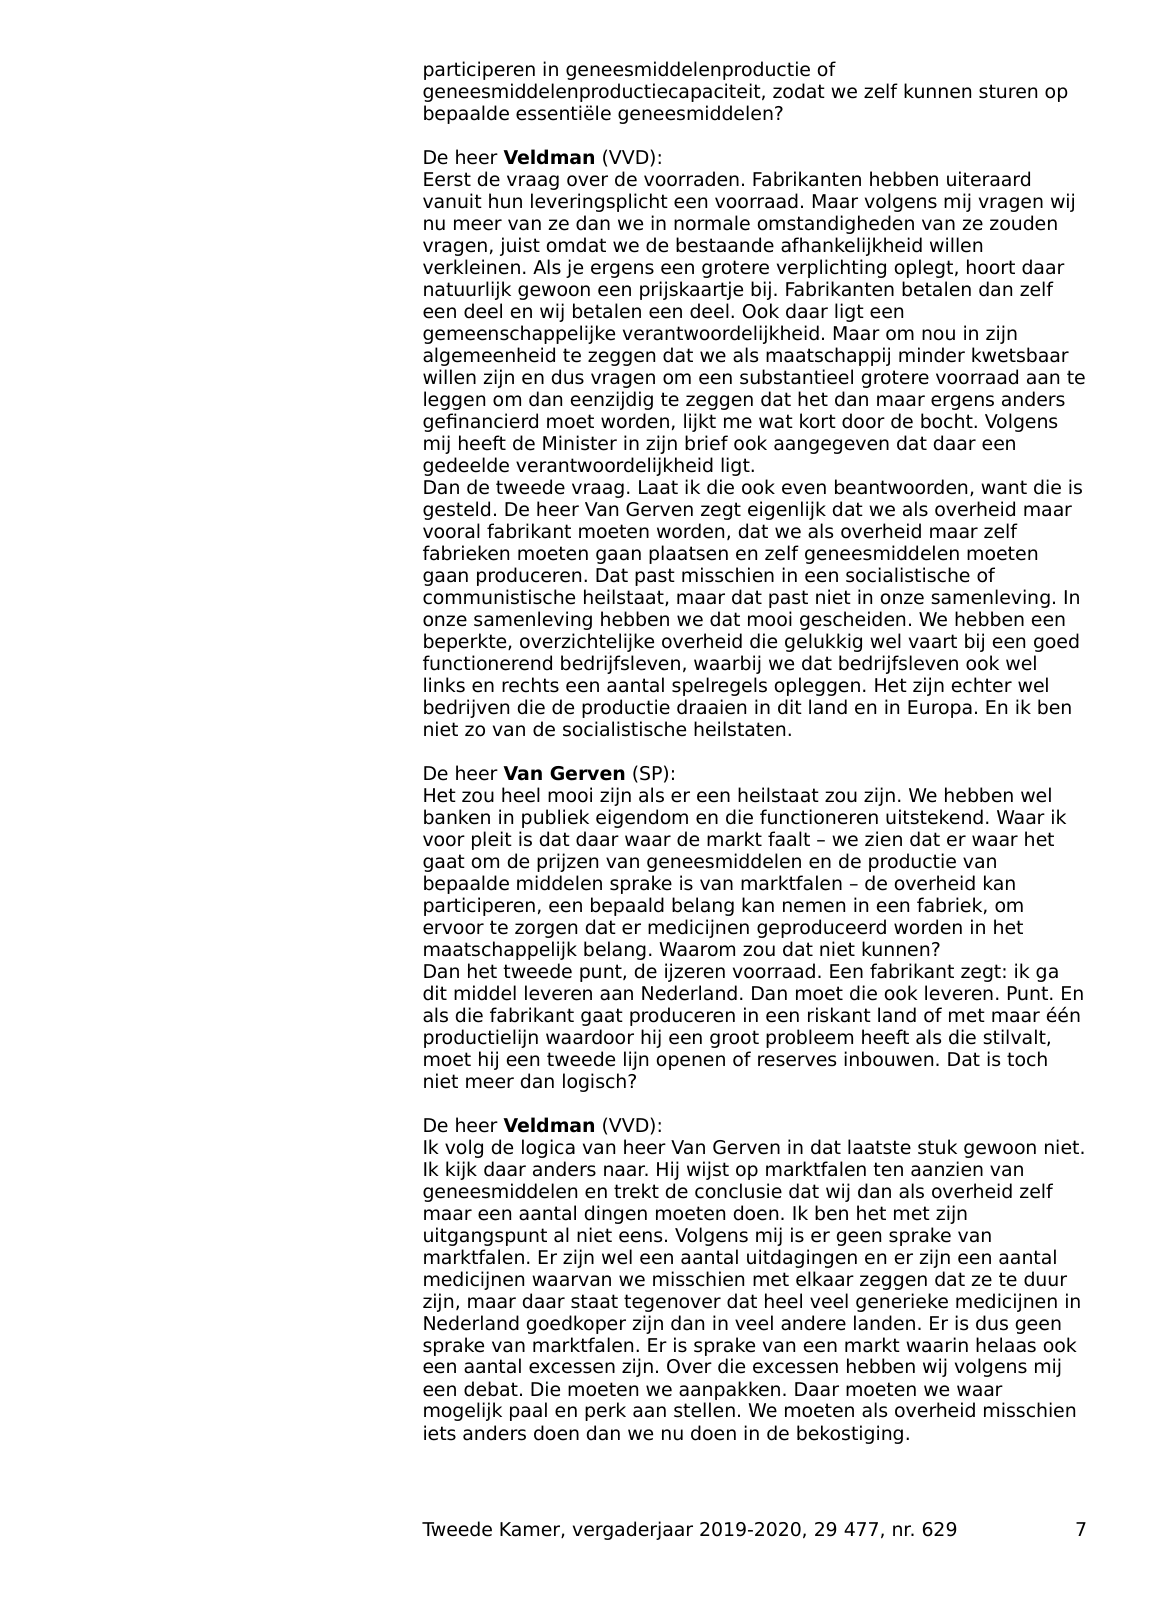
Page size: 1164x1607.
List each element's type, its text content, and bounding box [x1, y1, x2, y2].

text De heer Veldman (VVD): [422, 1115, 1087, 1137]
text Dan het tweede punt, de ijzeren voorraad. Een fabrikant zegt: ik ga dit middel leveren aan Nederland. Dan moet die ook leveren. Punt. En als die fabrikant gaat produceren in een riskant land of met maar één productielijn waardoor hij een groot probleem heeft als die stilvalt, moet hij een tweede lijn openen of reserves inbouwen. Dat is toch niet meer dan logisch? [422, 961, 1087, 1092]
text De heer Van Gerven (SP): [422, 763, 1087, 785]
text Het zou heel mooi zijn als er een heilstaat zou zijn. We hebben wel banken in publiek eigendom en die functioneren uitstekend. Waar ik voor pleit is dat daar waar de markt faalt – we zien dat er waar het gaat om de prijzen van geneesmiddelen en de productie van bepaalde middelen sprake is van marktfalen – de overheid kan participeren, een bepaald belang kan nemen in een fabriek, om ervoor te zorgen dat er medicijnen geproduceerd worden in het maatschappelijk belang. Waarom zou dat niet kunnen? [422, 785, 1087, 961]
text Dan de tweede vraag. Laat ik die ook even beantwoorden, want die is gesteld. De heer Van Gerven zegt eigenlijk dat we als overheid maar vooral fabrikant moeten worden, dat we als overheid maar zelf fabrieken moeten gaan plaatsen en zelf geneesmiddelen moeten gaan produceren. Dat past misschien in een socialistische of communistische heilstaat, maar dat past niet in onze samenleving. In onze samenleving hebben we dat mooi gescheiden. We hebben een beperkte, overzichtelijke overheid die gelukkig wel vaart bij een goed functionerend bedrijfsleven, waarbij we dat bedrijfsleven ook wel links en rechts een aantal spelregels opleggen. Het zijn echter wel bedrijven die de productie draaien in dit land en in Europa. En ik ben niet zo van de socialistische heilstaten. [422, 477, 1087, 741]
text Ik volg de logica van heer Van Gerven in dat laatste stuk gewoon niet. Ik kijk daar anders naar. Hij wijst op marktfalen ten aanzien van geneesmiddelen en trekt de conclusie dat wij dan als overheid zelf maar een aantal dingen moeten doen. Ik ben het met zijn uitgangspunt al niet eens. Volgens mij is er geen sprake van marktfalen. Er zijn wel een aantal uitdagingen en er zijn een aantal medicijnen waarvan we misschien met elkaar zeggen dat ze te duur zijn, maar daar staat tegenover dat heel veel generieke medicijnen in Nederland goedkoper zijn dan in veel andere landen. Er is dus geen sprake van marktfalen. Er is sprake van een markt waarin helaas ook een aantal excessen zijn. Over die excessen hebben wij volgens mij een debat. Die moeten we aanpakken. Daar moeten we waar mogelijk paal en perk aan stellen. We moeten als overheid misschien iets anders doen dan we nu doen in de bekostiging. [422, 1137, 1087, 1444]
text participeren in geneesmiddelenproductie of geneesmiddelenproductiecapaciteit, zodat we zelf kunnen sturen op bepaalde essentiële geneesmiddelen? [422, 59, 1087, 125]
text De heer Veldman (VVD): [422, 147, 1087, 169]
text Eerst de vraag over de voorraden. Fabrikanten hebben uiteraard vanuit hun leveringsplicht een voorraad. Maar volgens mij vragen wij nu meer van ze dan we in normale omstandigheden van ze zouden vragen, juist omdat we de bestaande afhankelijkheid willen verkleinen. Als je ergens een grotere verplichting oplegt, hoort daar natuurlijk gewoon een prijskaartje bij. Fabrikanten betalen dan zelf een deel en wij betalen een deel. Ook daar ligt een gemeenschappelijke verantwoordelijkheid. Maar om nou in zijn algemeenheid te zeggen dat we als maatschappij minder kwetsbaar willen zijn en dus vragen om een substantieel grotere voorraad aan te leggen om dan eenzijdig te zeggen dat het dan maar ergens anders gefinancierd moet worden, lijkt me wat kort door de bocht. Volgens mij heeft de Minister in zijn brief ook aangegeven dat daar een gedeelde verantwoordelijkheid ligt. [422, 169, 1087, 477]
